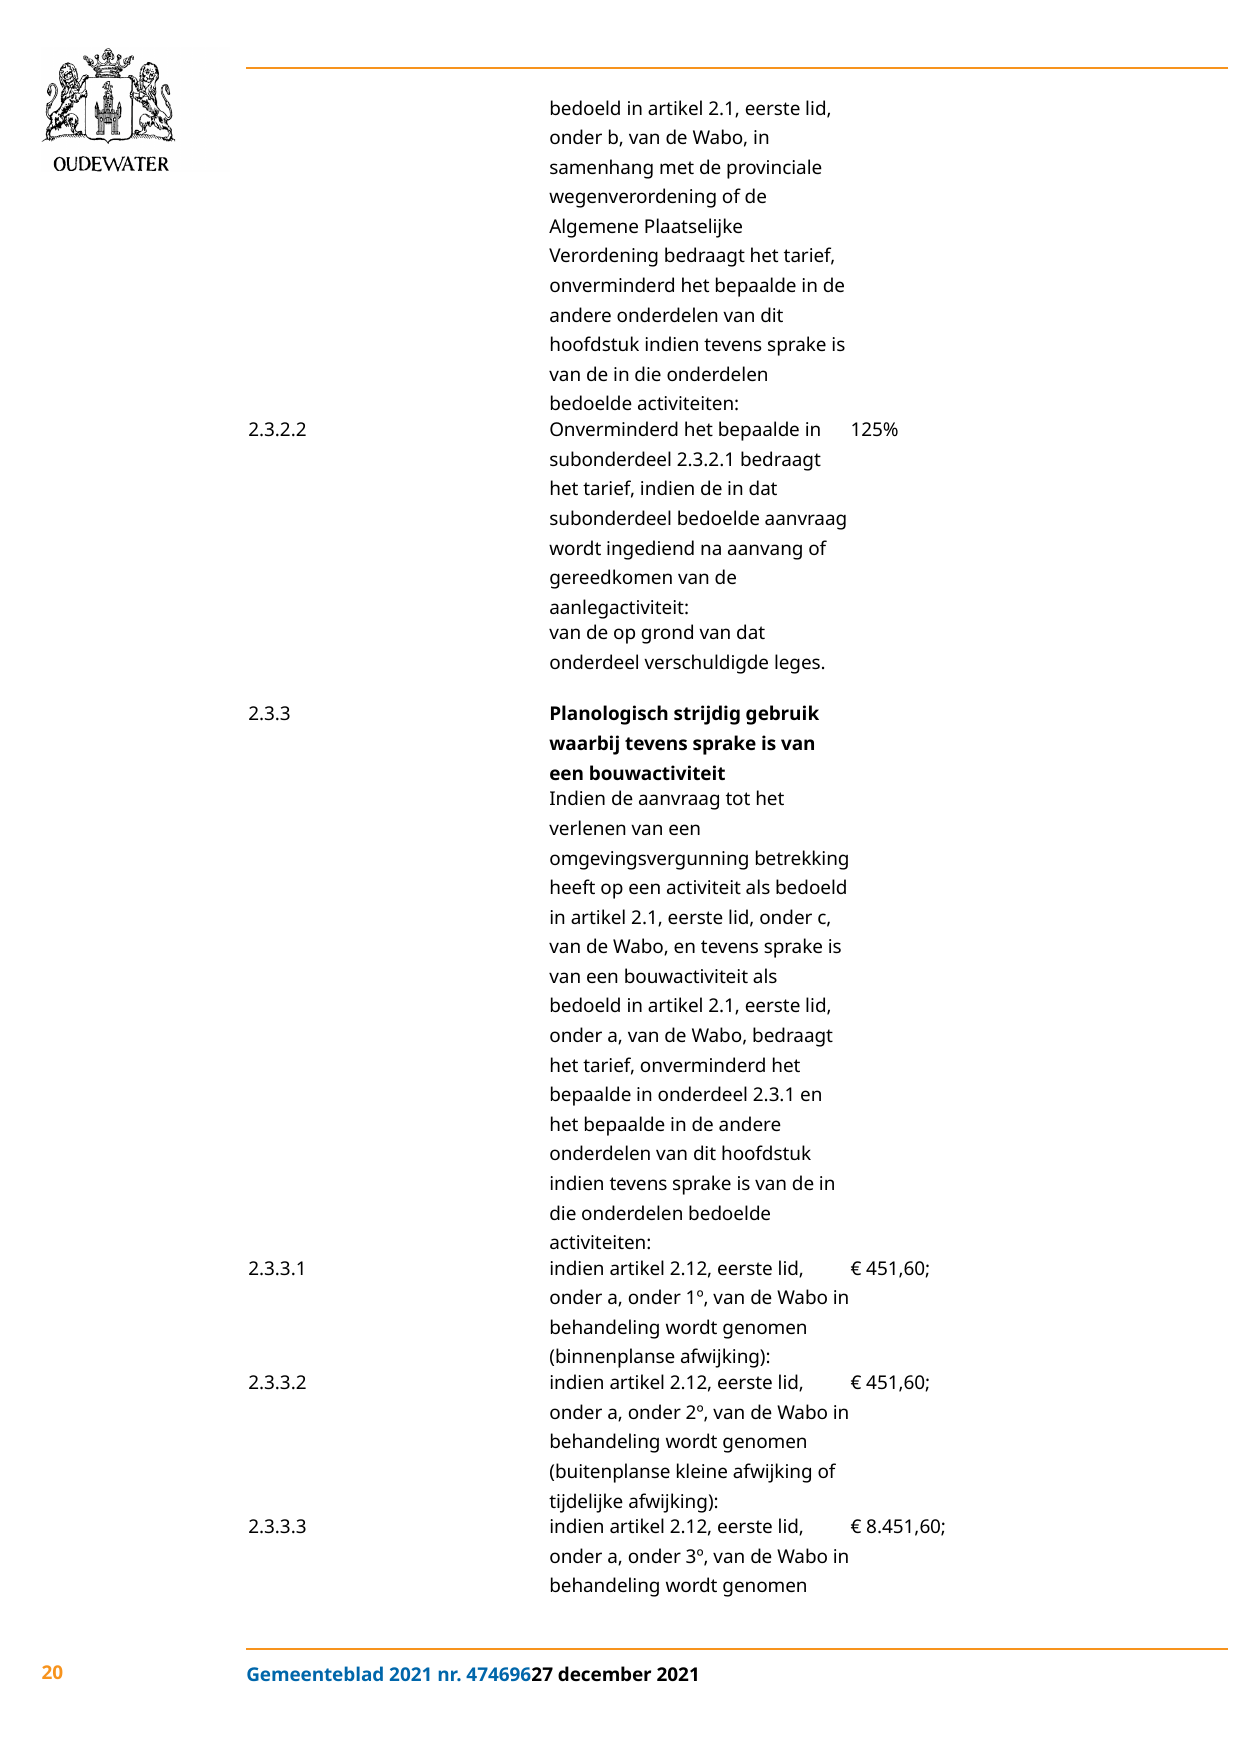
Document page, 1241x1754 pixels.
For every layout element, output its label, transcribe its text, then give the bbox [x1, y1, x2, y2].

table_cell indien artikel 2.12, eerste lid, onder a, onder 1º, van de Wabo in behandeling wordt genomen (binnenplanse afwijking): [549, 1255, 850, 1369]
table_cell € 451,60; [850, 1255, 1152, 1369]
table_cell [850, 701, 1152, 786]
table_cell 2.3.3 [248, 701, 549, 786]
table_cell 2.3.3.3 [248, 1514, 549, 1598]
table_cell van de op grond van dat onderdeel verschuldigde leges. [549, 620, 850, 675]
table_cell 2.3.3.1 [248, 1255, 549, 1369]
picture [41, 47, 231, 172]
table_cell [248, 675, 549, 701]
table_cell bedoeld in artikel 2.1, eerste lid, onder b, van de Wabo, in samenhang met de provinciale wegenverordening of de Algemene Plaatselijke Verordening bedraagt het tarief, onverminderd het bepaalde in de andere onderdelen van dit hoofdstuk indien tevens sprake is van de in die onderdelen bedoelde activiteiten: [549, 95, 850, 416]
table_cell € 8.451,60; [850, 1514, 1152, 1598]
table_cell [850, 95, 1152, 416]
table_cell Planologisch strijdig gebruik waarbij tevens sprake is van een bouwactiviteit [549, 701, 850, 786]
table_cell indien artikel 2.12, eerste lid, onder a, onder 2º, van de Wabo in behandeling wordt genomen (buitenplanse kleine afwijking of tijdelijke afwijking): [549, 1370, 850, 1513]
table_cell [850, 620, 1152, 675]
table_cell € 451,60; [850, 1370, 1152, 1513]
table_cell 2.3.2.2 [248, 416, 549, 619]
table_cell Onverminderd het bepaalde in subonderdeel 2.3.2.1 bedraagt het tarief, indien de in dat subonderdeel bedoelde aanvraag wordt ingediend na aanvang of gereedkomen van de aanlegactiviteit: [549, 416, 850, 619]
table_cell 2.3.3.2 [248, 1370, 549, 1513]
table_cell [248, 620, 549, 675]
table_cell Indien de aanvraag tot het verlenen van een omgevingsvergunning betrekking heeft op een activiteit als bedoeld in artikel 2.1, eerste lid, onder c, van de Wabo, en tevens sprake is van een bouwactiviteit als bedoeld in artikel 2.1, eerste lid, onder a, van de Wabo, bedraagt het tarief, onverminderd het bepaalde in onderdeel 2.3.1 en het bepaalde in de andere onderdelen van dit hoofdstuk indien tevens sprake is van de in die onderdelen bedoelde activiteiten: [549, 786, 850, 1255]
table_cell [248, 95, 549, 416]
table_cell [248, 786, 549, 1255]
table_cell 125% [850, 416, 1152, 619]
table_cell [549, 675, 850, 701]
table_cell [850, 786, 1152, 1255]
table_cell [850, 675, 1152, 701]
table_cell indien artikel 2.12, eerste lid, onder a, onder 3º, van de Wabo in behandeling wordt genomen [549, 1514, 850, 1598]
